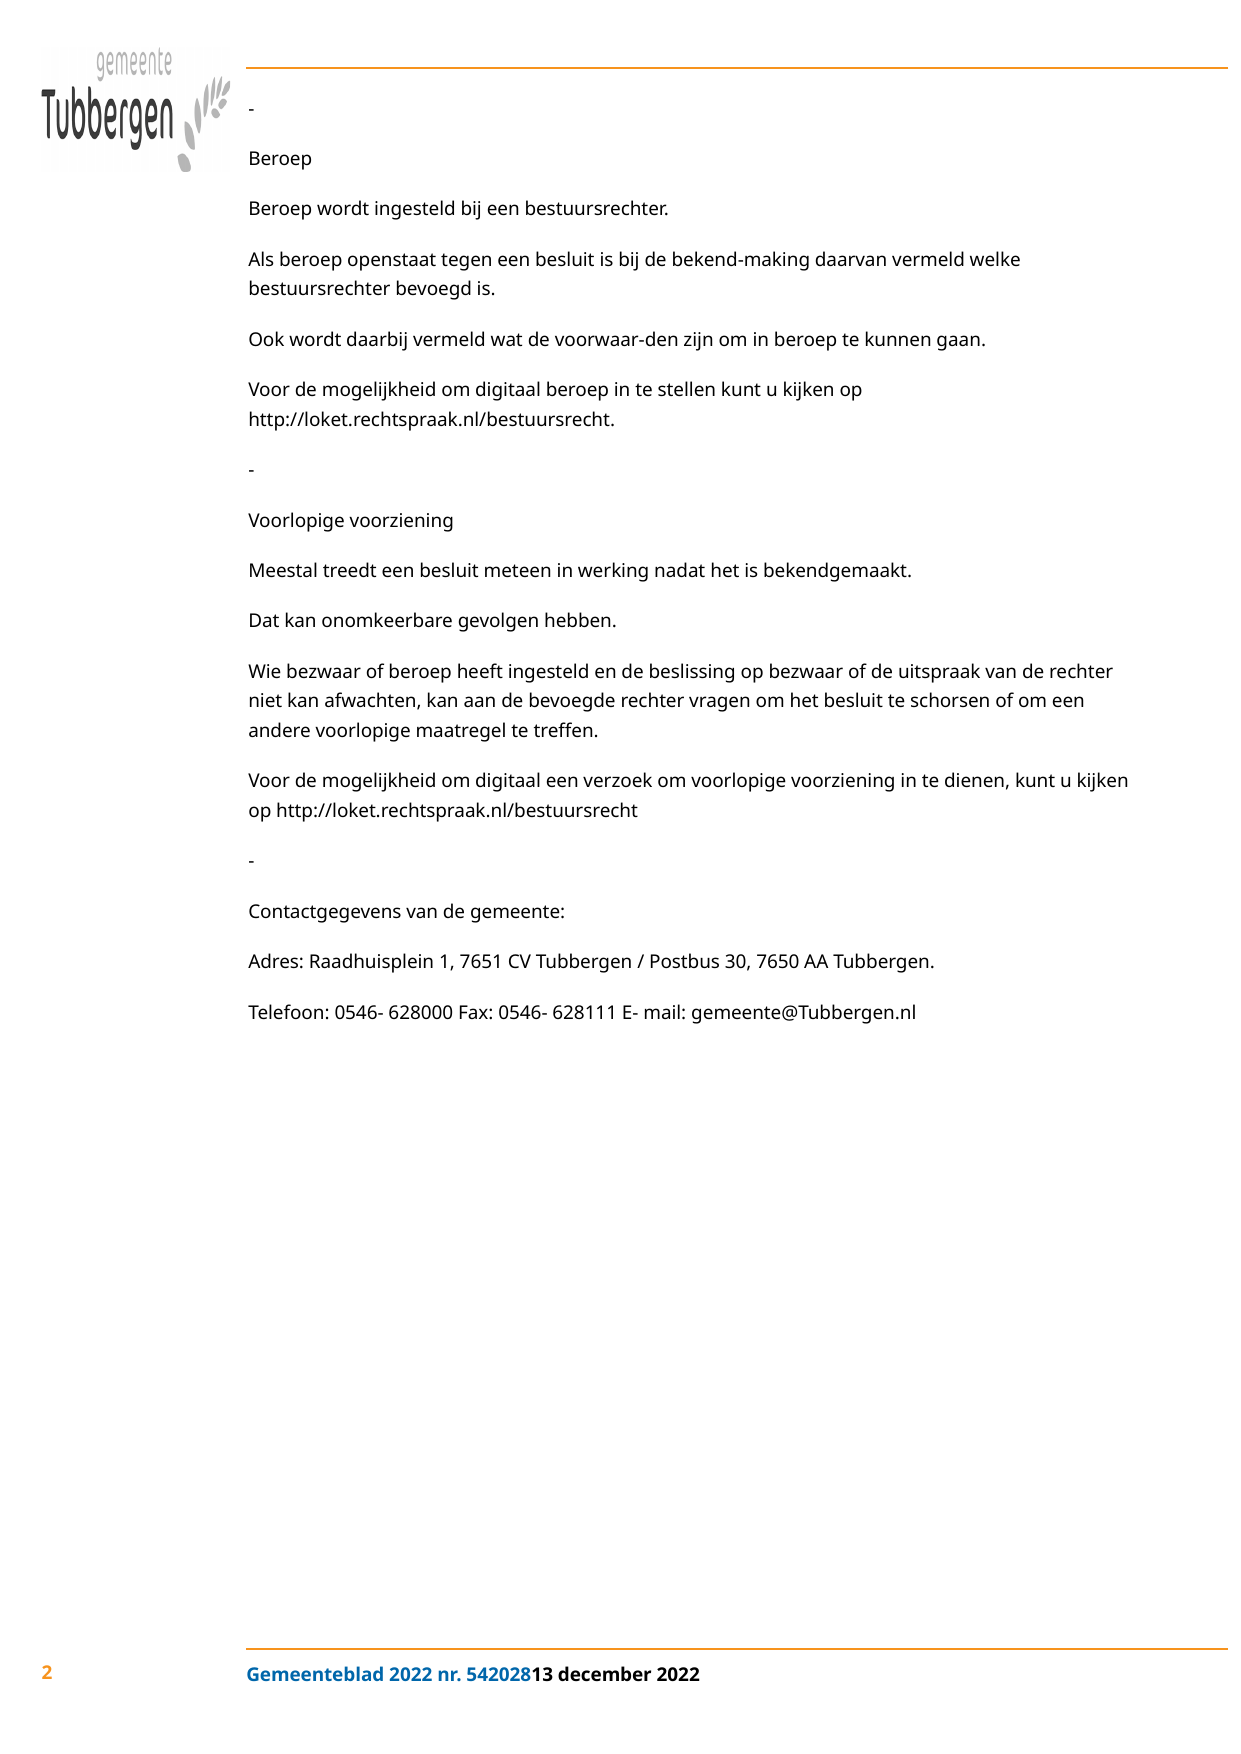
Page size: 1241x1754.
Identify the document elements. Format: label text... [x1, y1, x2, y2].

text Als beroep openstaat tegen een besluit is bij de bekend-making daarvan vermeld welke bestuursrechter bevoegd is. [248, 246, 1152, 301]
text Voor de mogelijkheid om digitaal beroep in te stellen kunt u kijken op http://loket.rechtspraak.nl/bestuursrecht. [248, 376, 1152, 432]
text Meestal treedt een besluit meteen in werking nadat het is bekendgemaakt. [248, 557, 1152, 583]
text Adres: Raadhuisplein 1, 7651 CV Tubbergen / Postbus 30, 7650 AA Tubbergen. [248, 948, 1152, 974]
text - [248, 456, 1152, 482]
text Ook wordt daarbij vermeld wat de voorwaar-den zijn om in beroep te kunnen gaan. [248, 326, 1152, 352]
text Telefoon: 0546- 628000 Fax: 0546- 628111 E- mail: gemeente@Tubbergen.nl [248, 999, 1152, 1025]
text Dat kan onomkeerbare gevolgen hebben. [248, 608, 1152, 633]
text Contactgegevens van de gemeente: [248, 898, 1152, 924]
text Beroep wordt ingesteld bij een bestuursrechter. [248, 196, 1152, 221]
text - [248, 848, 1152, 873]
text - [248, 95, 1152, 121]
text Wie bezwaar of beroep heeft ingesteld en de beslissing op bezwaar of de uitspraak van de rechter niet kan afwachten, kan aan de bevoegde rechter vragen om het besluit te schorsen of om een andere voorlopige maatregel te treffen. [248, 658, 1152, 743]
text Beroep [248, 145, 1152, 171]
text Voorlopige voorziening [248, 507, 1152, 533]
picture [41, 47, 231, 172]
text Voor de mogelijkheid om digitaal een verzoek om voorlopige voorziening in te dienen, kunt u kijken op http://loket.rechtspraak.nl/bestuursrecht [248, 768, 1152, 823]
